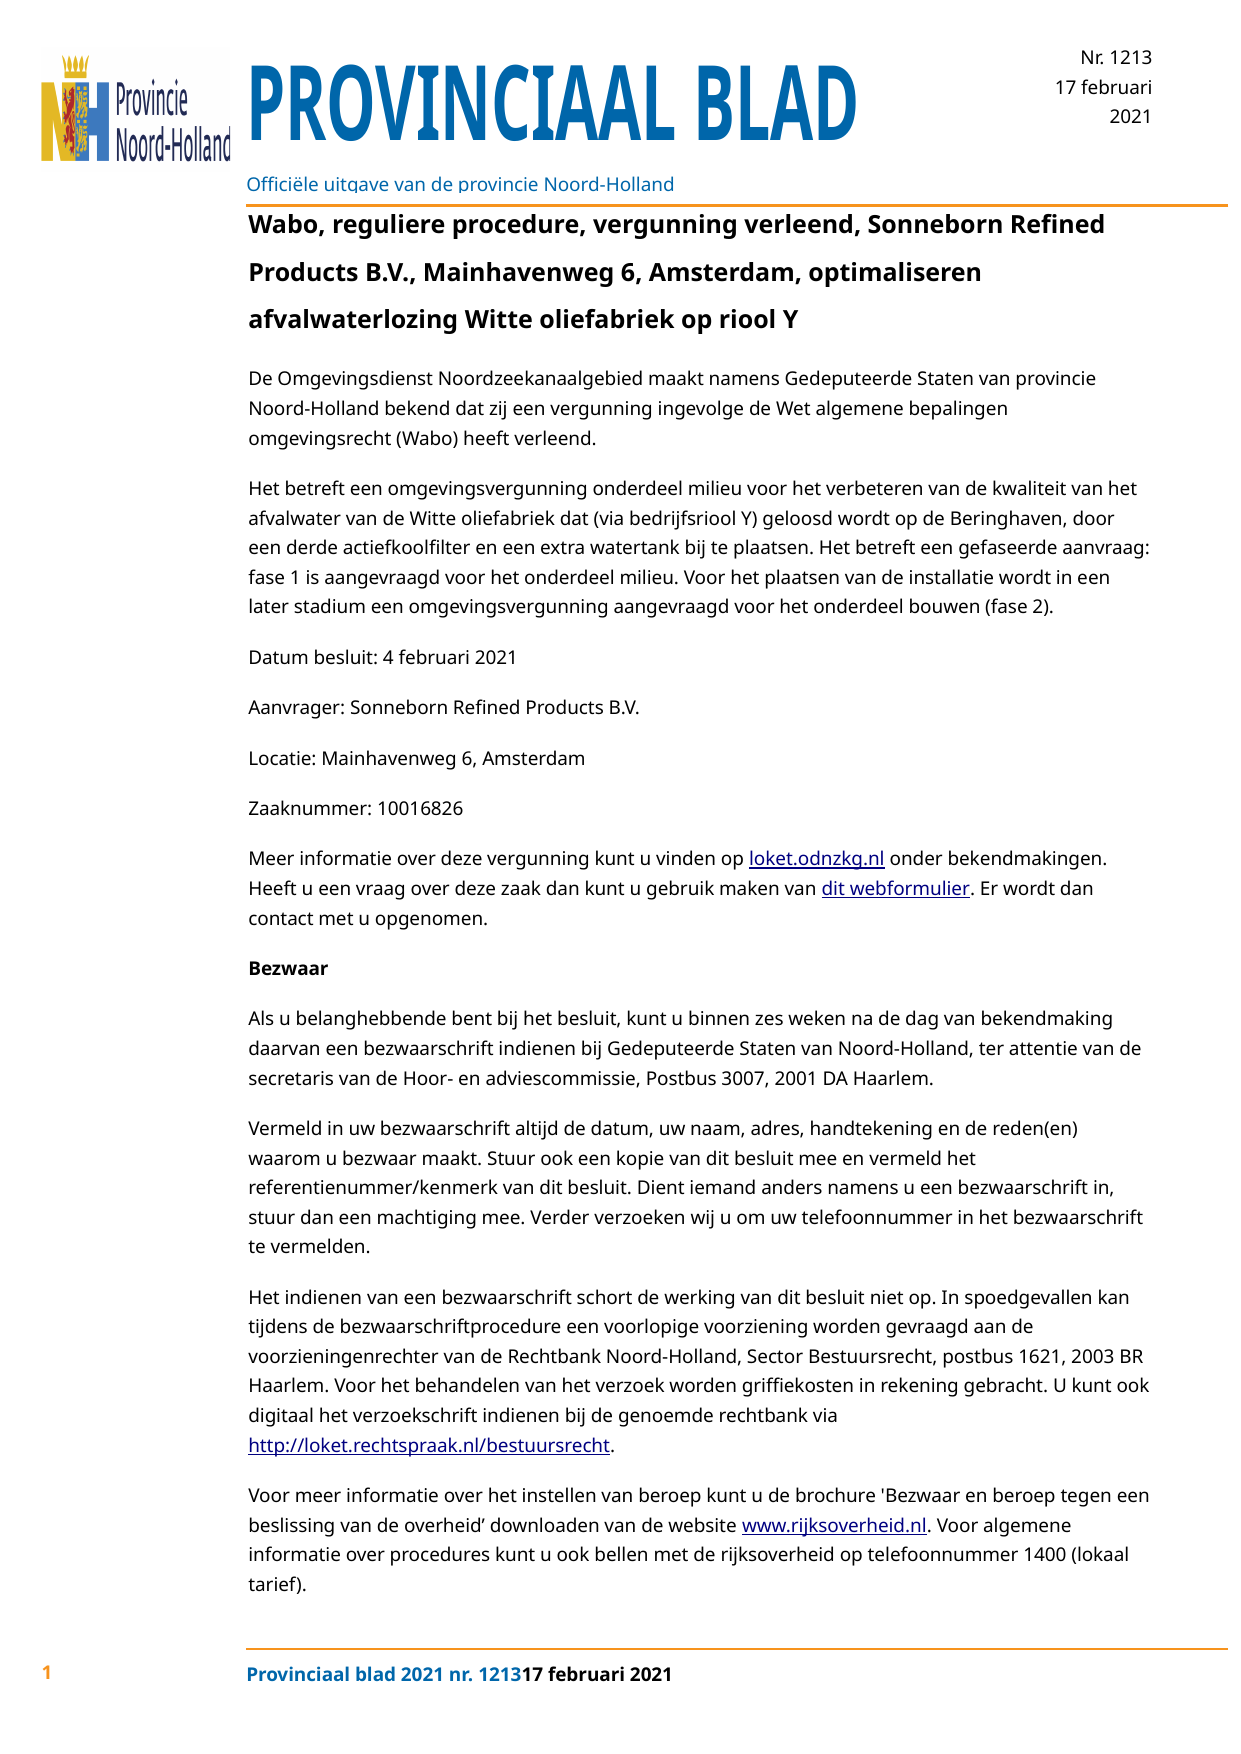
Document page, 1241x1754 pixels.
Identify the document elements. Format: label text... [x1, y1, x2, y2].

text Aanvrager: Sonneborn Refined Products B.V. [248, 694, 1152, 720]
text Als u belanghebbende bent bij het besluit, kunt u binnen zes weken na de dag van bekendmaking daarvan een bezwaarschrift indienen bij Gedeputeerde Staten van Noord-Holland, ter attentie van de secretaris van de Hoor- en adviescommissie, Postbus 3007, 2001 DA Haarlem. [248, 1006, 1152, 1090]
text Datum besluit: 4 februari 2021 [248, 644, 1152, 669]
text Het indienen van een bezwaarschrift schort de werking van dit besluit niet op. In spoedgevallen kan tijdens de bezwaarschriftprocedure een voorlopige voorziening worden gevraagd aan de voorzieningenrechter van de Rechtbank Noord-Holland, Sector Bestuursrecht, postbus 1621, 2003 BR Haarlem. Voor het behandelen van het verzoek worden griffiekosten in rekening gebracht. U kunt ook digitaal het verzoekschrift indienen bij de genoemde rechtbank via http://loket.rechtspraak.nl/bestuursrecht. [248, 1284, 1152, 1457]
text Wabo, reguliere procedure, vergunning verleend, Sonneborn Refined Products B.V., Mainhavenweg 6, Amsterdam, optimaliseren afvalwaterlozing Witte oliefabriek op riool Y [248, 207, 1152, 336]
text Het betreft een omgevingsvergunning onderdeel milieu voor het verbeteren van de kwaliteit van het afvalwater van de Witte oliefabriek dat (via bedrijfsriool Y) geloosd wordt op de Beringhaven, door een derde actiefkoolfilter en een extra watertank bij te plaatsen. Het betreft een gefaseerde aanvraag: fase 1 is aangevraagd voor het onderdeel milieu. Voor het plaatsen van de installatie wordt in een later stadium een omgevingsvergunning aangevraagd voor het onderdeel bouwen (fase 2). [248, 475, 1152, 619]
text Voor meer informatie over het instellen van beroep kunt u de brochure 'Bezwaar en beroep tegen een beslissing van de overheid’ downloaden van de website www.rijksoverheid.nl. Voor algemene informatie over procedures kunt u ook bellen met de rijksoverheid op telefoonnummer 1400 (lokaal tarief). [248, 1482, 1152, 1597]
text Meer informatie over deze vergunning kunt u vinden op loket.odnzkg.nl onder bekendmakingen. Heeft u een vraag over deze zaak dan kunt u gebruik maken van dit webformulier. Er wordt dan contact met u opgenomen. [248, 846, 1152, 930]
picture [41, 47, 231, 172]
text Zaaknummer: 10016826 [248, 795, 1152, 821]
text Locatie: Mainhavenweg 6, Amsterdam [248, 745, 1152, 770]
text Bezwaar [248, 955, 1152, 981]
text De Omgevingsdienst Noordzeekanaalgebied maakt namens Gedeputeerde Staten van provincie Noord-Holland bekend dat zij een vergunning ingevolge de Wet algemene bepalingen omgevingsrecht (Wabo) heeft verleend. [248, 366, 1152, 450]
text Vermeld in uw bezwaarschrift altijd de datum, uw naam, adres, handtekening en de reden(en) waarom u bezwaar maakt. Stuur ook een kopie van dit besluit mee en vermeld het referentienummer/kenmerk van dit besluit. Dient iemand anders namens u een bezwaarschrift in, stuur dan een machtiging mee. Verder verzoeken wij u om uw telefoonnummer in het bezwaarschrift te vermelden. [248, 1115, 1152, 1259]
